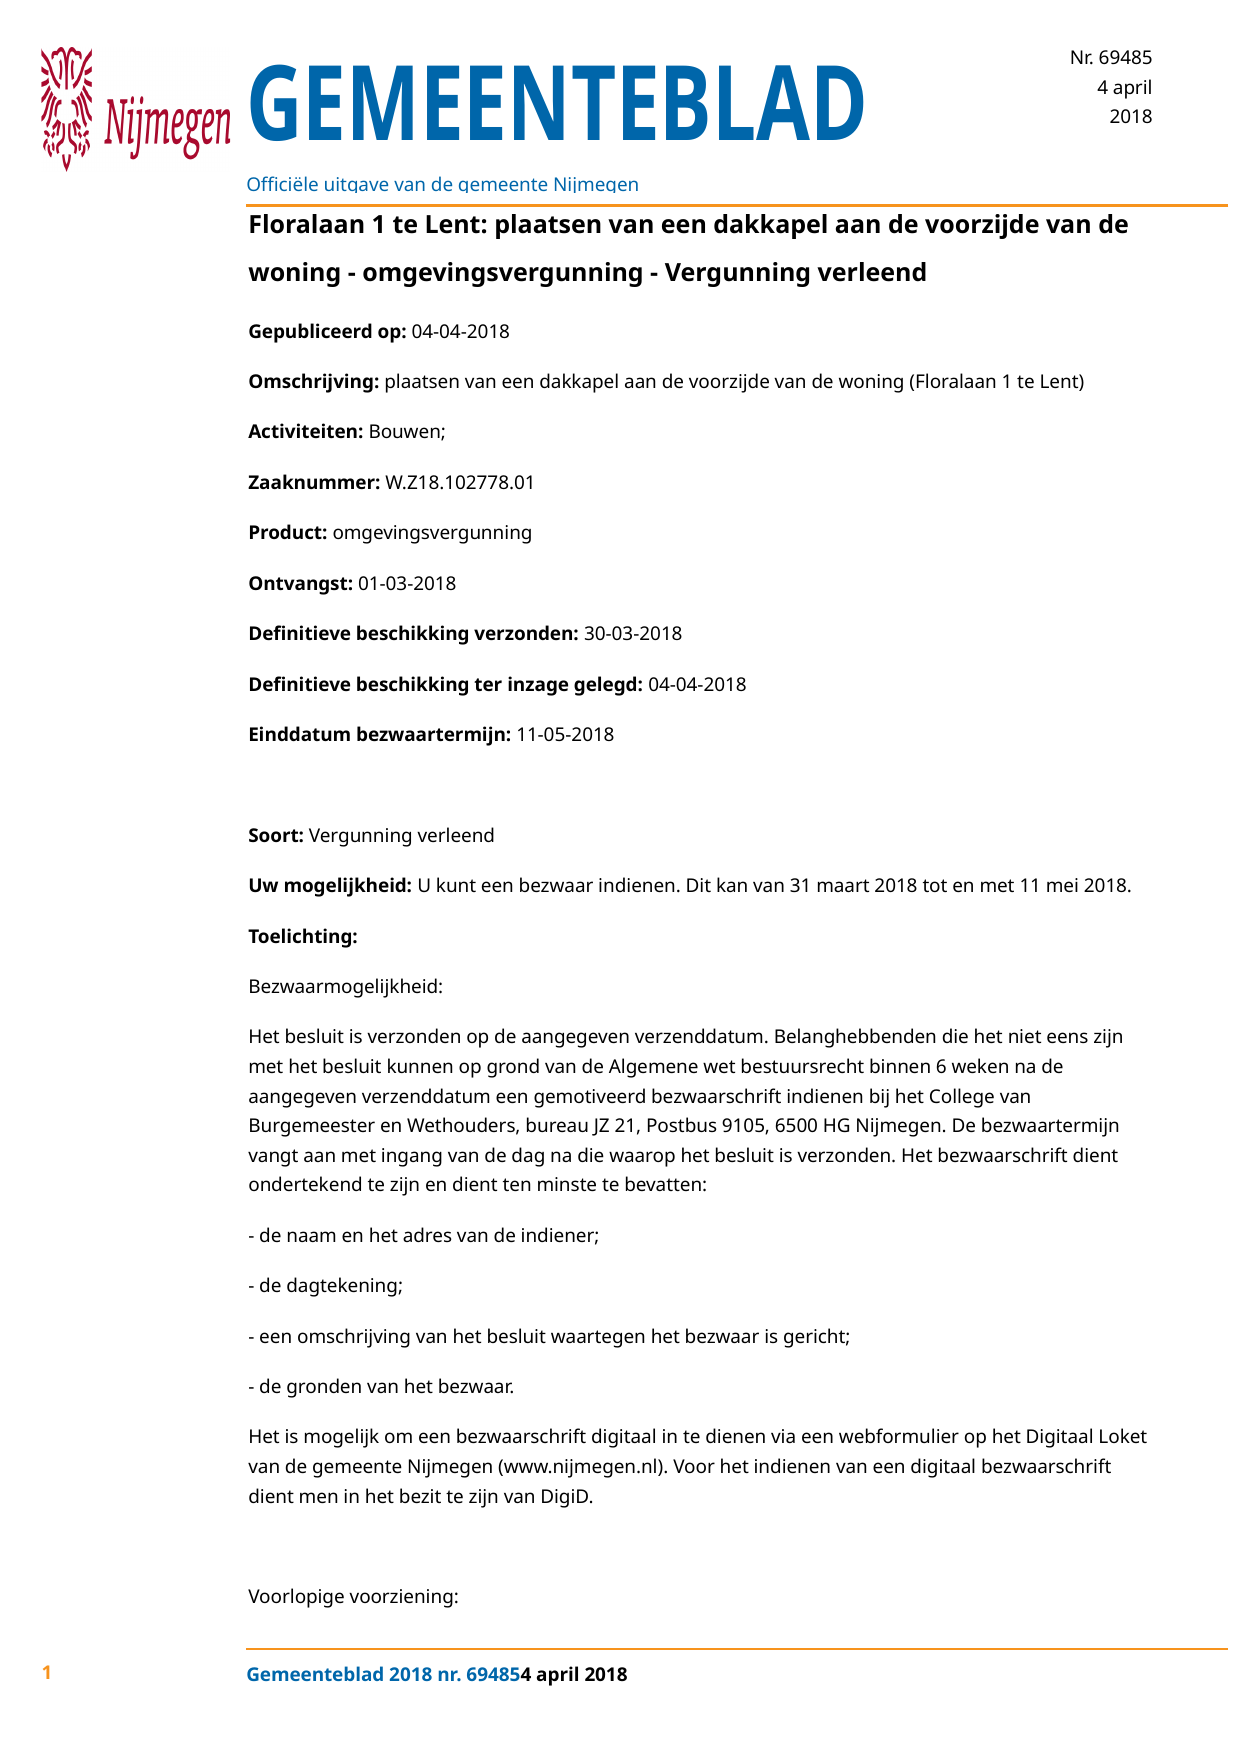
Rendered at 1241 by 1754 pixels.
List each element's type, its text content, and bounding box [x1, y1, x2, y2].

text Gepubliceerd op: 04-04-2018 [248, 318, 1152, 344]
text Zaaknummer: W.Z18.102778.01 [248, 469, 1152, 495]
text - de dagtekening; [248, 1272, 1152, 1298]
text Toelichting: [248, 923, 1152, 949]
text Voorlopige voorziening: [248, 1584, 1152, 1609]
picture [41, 47, 231, 172]
text Einddatum bezwaartermijn: 11-05-2018 [248, 721, 1152, 747]
text Floralaan 1 te Lent: plaatsen van een dakkapel aan de voorzijde van de woning - omgevingsvergunning - Vergunning verleend [248, 207, 1152, 288]
text Product: omgevingsvergunning [248, 519, 1152, 545]
text Activiteiten: Bouwen; [248, 419, 1152, 444]
text Definitieve beschikking ter inzage gelegd: 04-04-2018 [248, 671, 1152, 697]
text Het is mogelijk om een bezwaarschrift digitaal in te dienen via een webformulier op het Digitaal Loket van de gemeente Nijmegen (www.nijmegen.nl). Voor het indienen van een digitaal bezwaarschrift dient men in het bezit te zijn van DigiD. [248, 1424, 1152, 1509]
text Uw mogelijkheid: U kunt een bezwaar indienen. Dit kan van 31 maart 2018 tot en met 11 mei 2018. [248, 872, 1152, 898]
text Het besluit is verzonden op de aangegeven verzenddatum. Belanghebbenden die het niet eens zijn met het besluit kunnen op grond van de Algemene wet bestuursrecht binnen 6 weken na de aangegeven verzenddatum een gemotiveerd bezwaarschrift indienen bij het College van Burgemeester en Wethouders, bureau JZ 21, Postbus 9105, 6500 HG Nijmegen. De bezwaartermijn vangt aan met ingang van de dag na die waarop het besluit is verzonden. Het bezwaarschrift dient ondertekend te zijn en dient ten minste te bevatten: [248, 1024, 1152, 1197]
text Bezwaarmogelijkheid: [248, 973, 1152, 999]
text Soort: Vergunning verleend [248, 822, 1152, 848]
text - de gronden van het bezwaar. [248, 1373, 1152, 1399]
text - een omschrijving van het besluit waartegen het bezwaar is gericht; [248, 1323, 1152, 1349]
text Definitieve beschikking verzonden: 30-03-2018 [248, 620, 1152, 646]
text - de naam en het adres van de indiener; [248, 1222, 1152, 1248]
text Ontvangst: 01-03-2018 [248, 570, 1152, 596]
text Omschrijving: plaatsen van een dakkapel aan de voorzijde van de woning (Floralaan 1 te Lent) [248, 368, 1152, 394]
